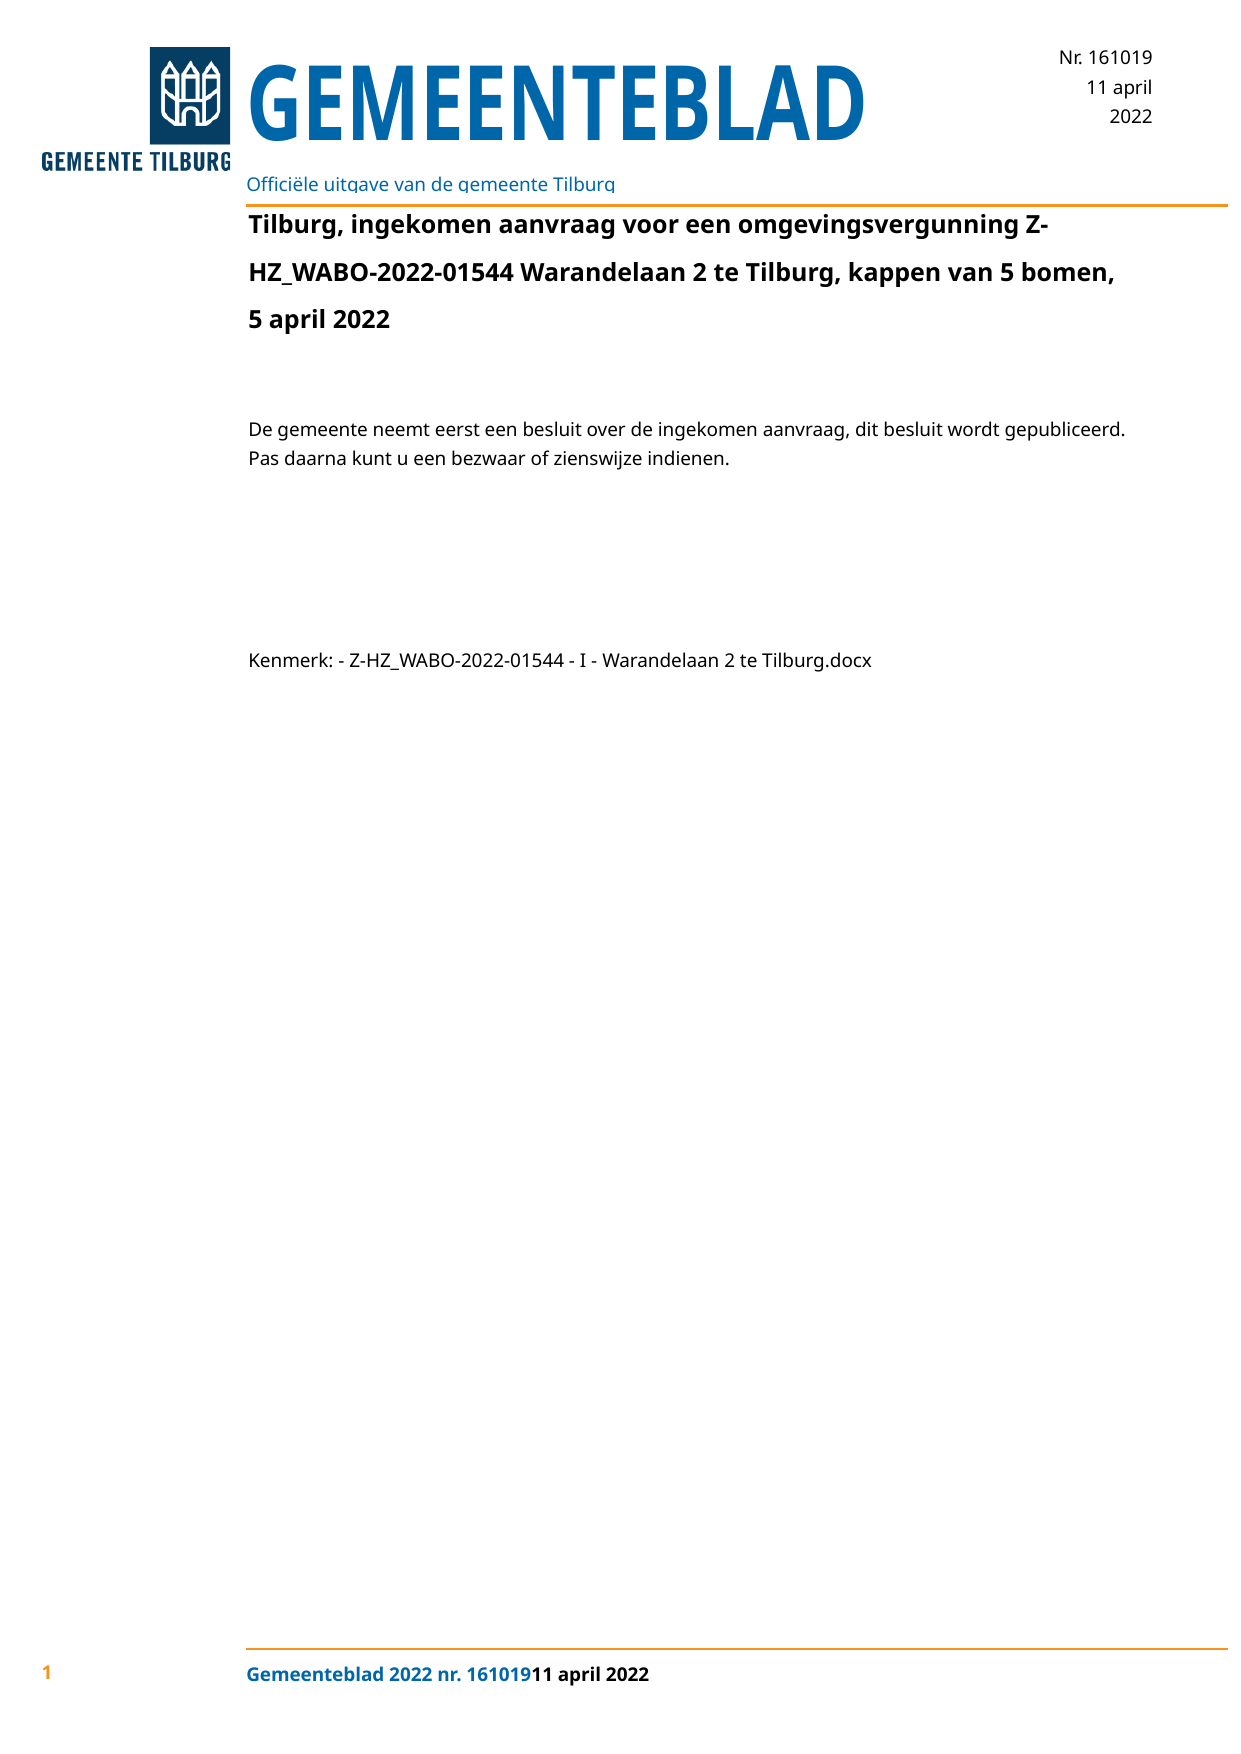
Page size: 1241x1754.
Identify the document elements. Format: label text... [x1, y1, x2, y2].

picture [41, 47, 231, 172]
text De gemeente neemt eerst een besluit over de ingekomen aanvraag, dit besluit wordt gepubliceerd. Pas daarna kunt u een bezwaar of zienswijze indienen. [248, 416, 1152, 471]
text Kenmerk: - Z-HZ_WABO-2022-01544 - I - Warandelaan 2 te Tilburg.docx [248, 647, 1152, 673]
text Tilburg, ingekomen aanvraag voor een omgevingsvergunning Z-HZ_WABO-2022-01544 Warandelaan 2 te Tilburg, kappen van 5 bomen, 5 april 2022 [248, 207, 1152, 336]
